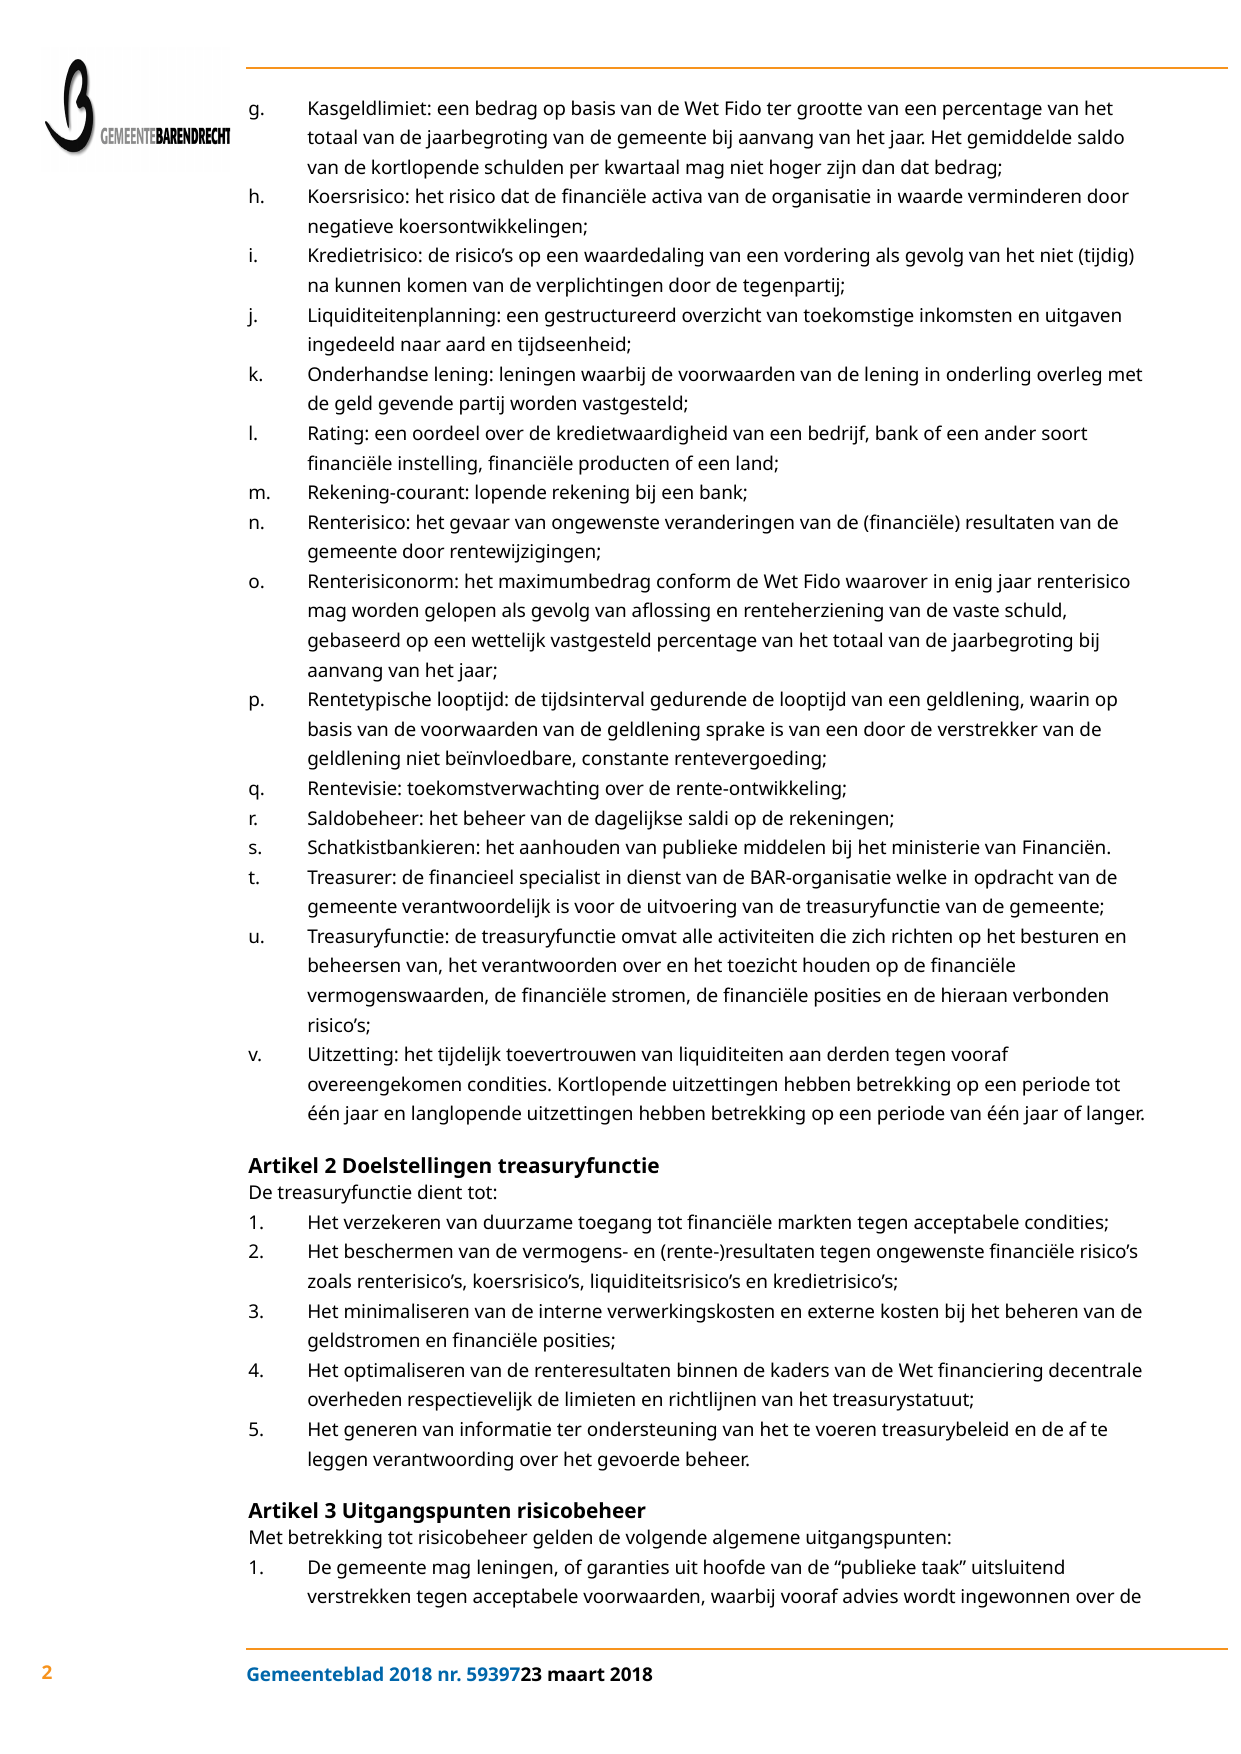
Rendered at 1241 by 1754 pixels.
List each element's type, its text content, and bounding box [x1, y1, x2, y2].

list Kredietrisico: de risico’s op een waardedaling van een vordering als gevolg van het niet (tijdig) na kunnen komen van de verplichtingen door de tegenpartij; [248, 243, 1152, 298]
picture [41, 47, 231, 172]
list Rentetypische looptijd: de tijdsinterval gedurende de looptijd van een geldlening, waarin op basis van de voorwaarden van de geldlening sprake is van een door de verstrekker van de geldlening niet beïnvloedbare, constante rentevergoeding; [248, 686, 1152, 771]
list Het verzekeren van duurzame toegang tot financiële markten tegen acceptabele condities; [248, 1209, 1152, 1235]
list Treasuryfunctie: de treasuryfunctie omvat alle activiteiten die zich richten op het besturen en beheersen van, het verantwoorden over en het toezicht houden op de financiële vermogenswaarden, de financiële stromen, de financiële posities en de hieraan verbonden risico’s; [248, 923, 1152, 1038]
list Renterisico: het gevaar van ongewenste veranderingen van de (financiële) resultaten van de gemeente door rentewijzigingen; [248, 509, 1152, 564]
list Uitzetting: het tijdelijk toevertrouwen van liquiditeiten aan derden tegen vooraf overeengekomen condities. Kortlopende uitzettingen hebben betrekking op een periode tot één jaar en langlopende uitzettingen hebben betrekking op een periode van één jaar of langer. [248, 1041, 1152, 1126]
list Saldobeheer: het beheer van de dagelijkse saldi op de rekeningen; [248, 805, 1152, 831]
list Kasgeldlimiet: een bedrag op basis van de Wet Fido ter grootte van een percentage van het totaal van de jaarbegroting van de gemeente bij aanvang van het jaar. Het gemiddelde saldo van de kortlopende schulden per kwartaal mag niet hoger zijn dan dat bedrag; [248, 95, 1152, 180]
list Treasurer: de financieel specialist in dienst van de BAR-organisatie welke in opdracht van de gemeente verantwoordelijk is voor de uitvoering van de treasuryfunctie van de gemeente; [248, 864, 1152, 919]
list Schatkistbankieren: het aanhouden van publieke middelen bij het ministerie van Financiën. [248, 834, 1152, 860]
list Koersrisico: het risico dat de financiële activa van de organisatie in waarde verminderen door negatieve koersontwikkelingen; [248, 183, 1152, 239]
text De treasuryfunctie dient tot: [248, 1179, 1152, 1205]
list Het beschermen van de vermogens- en (rente-)resultaten tegen ongewenste financiële risico’s zoals renterisico’s, koersrisico’s, liquiditeitsrisico’s en kredietrisico’s; [248, 1239, 1152, 1294]
list Rentevisie: toekomstverwachting over de rente-ontwikkeling; [248, 775, 1152, 801]
list Het optimaliseren van de renteresultaten binnen de kaders van de Wet financiering decentrale overheden respectievelijk de limieten en richtlijnen van het treasurystatuut; [248, 1357, 1152, 1412]
list De gemeente mag leningen, of garanties uit hoofde van de “publieke taak” uitsluitend verstrekken tegen acceptabele voorwaarden, waarbij vooraf advies wordt ingewonnen over de [248, 1554, 1152, 1609]
text Met betrekking tot risicobeheer gelden de volgende algemene uitgangspunten: [248, 1524, 1152, 1550]
list Liquiditeitenplanning: een gestructureerd overzicht van toekomstige inkomsten en uitgaven ingedeeld naar aard en tijdseenheid; [248, 302, 1152, 357]
text Artikel 3 Uitgangspunten risicobeheer [248, 1496, 1152, 1524]
list Het generen van informatie ter ondersteuning van het te voeren treasurybeleid en de af te leggen verantwoording over het gevoerde beheer. [248, 1416, 1152, 1471]
list Rating: een oordeel over de kredietwaardigheid van een bedrijf, bank of een ander soort financiële instelling, financiële producten of een land; [248, 420, 1152, 476]
text Artikel 2 Doelstellingen treasuryfunctie [248, 1151, 1152, 1179]
list Het minimaliseren van de interne verwerkingskosten en externe kosten bij het beheren van de geldstromen en financiële posities; [248, 1298, 1152, 1353]
list Renterisiconorm: het maximumbedrag conform de Wet Fido waarover in enig jaar renterisico mag worden gelopen als gevolg van aflossing en renteherziening van de vaste schuld, gebaseerd op een wettelijk vastgesteld percentage van het totaal van de jaarbegroting bij aanvang van het jaar; [248, 568, 1152, 683]
list Onderhandse lening: leningen waarbij de voorwaarden van de lening in onderling overleg met de geld gevende partij worden vastgesteld; [248, 361, 1152, 416]
list Rekening-courant: lopende rekening bij een bank; [248, 479, 1152, 505]
